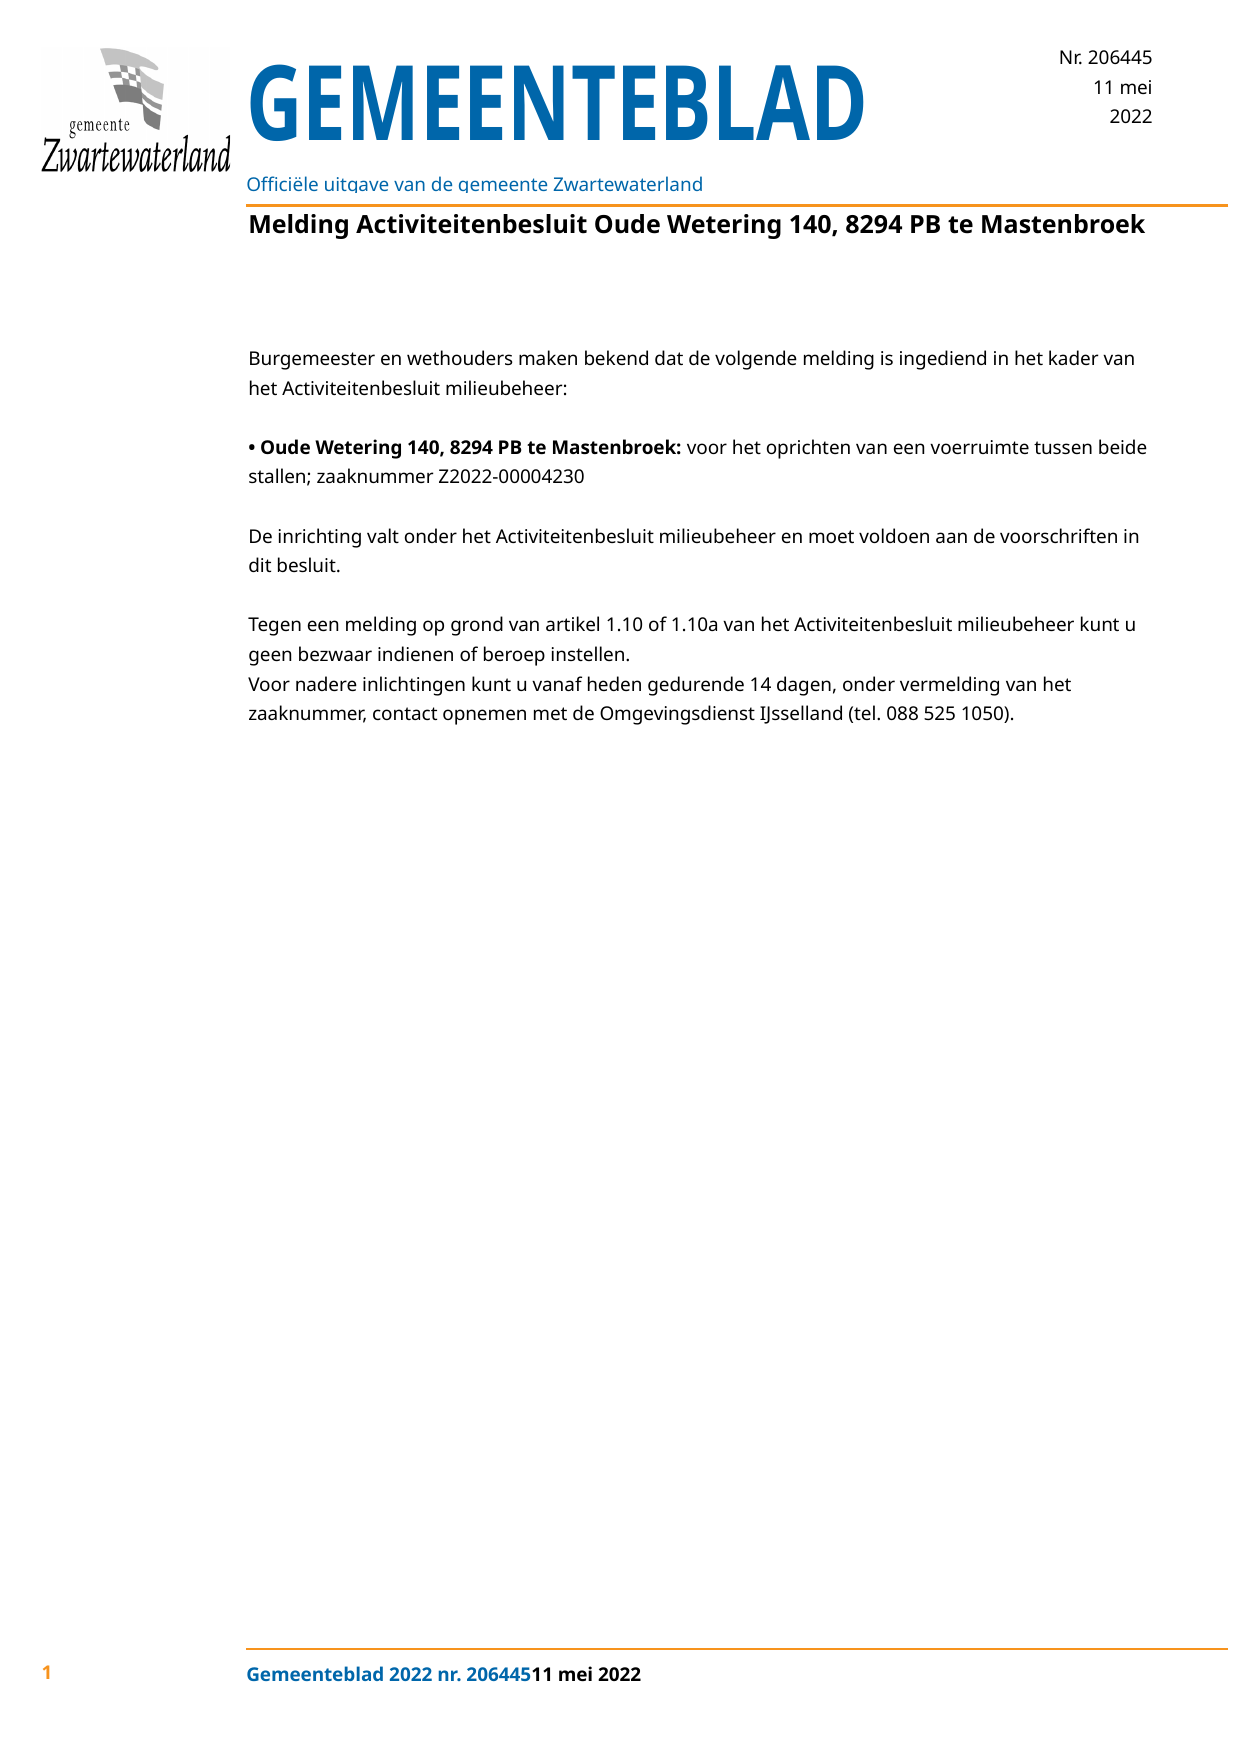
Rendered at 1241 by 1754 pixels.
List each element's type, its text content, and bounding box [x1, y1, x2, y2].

text Melding Activiteitenbesluit Oude Wetering 140, 8294 PB te Mastenbroek [248, 207, 1152, 241]
text Burgemeester en wethouders maken bekend dat de volgende melding is ingediend in het kader van het Activiteitenbesluit milieubeheer: [248, 345, 1152, 401]
text • Oude Wetering 140, 8294 PB te Mastenbroek: voor het oprichten van een voerruimte tussen beide stallen; zaaknummer Z2022-00004230 [248, 434, 1152, 489]
text De inrichting valt onder het Activiteitenbesluit milieubeheer en moet voldoen aan de voorschriften in dit besluit. [248, 523, 1152, 578]
picture [41, 47, 231, 172]
text Tegen een melding op grond van artikel 1.10 of 1.10a van het Activiteitenbesluit milieubeheer kunt u geen bezwaar indienen of beroep instellen. [248, 612, 1152, 667]
text Voor nadere inlichtingen kunt u vanaf heden gedurende 14 dagen, onder vermelding van het zaaknummer, contact opnemen met de Omgevingsdienst IJsselland (tel. 088 525 1050). [248, 671, 1152, 726]
